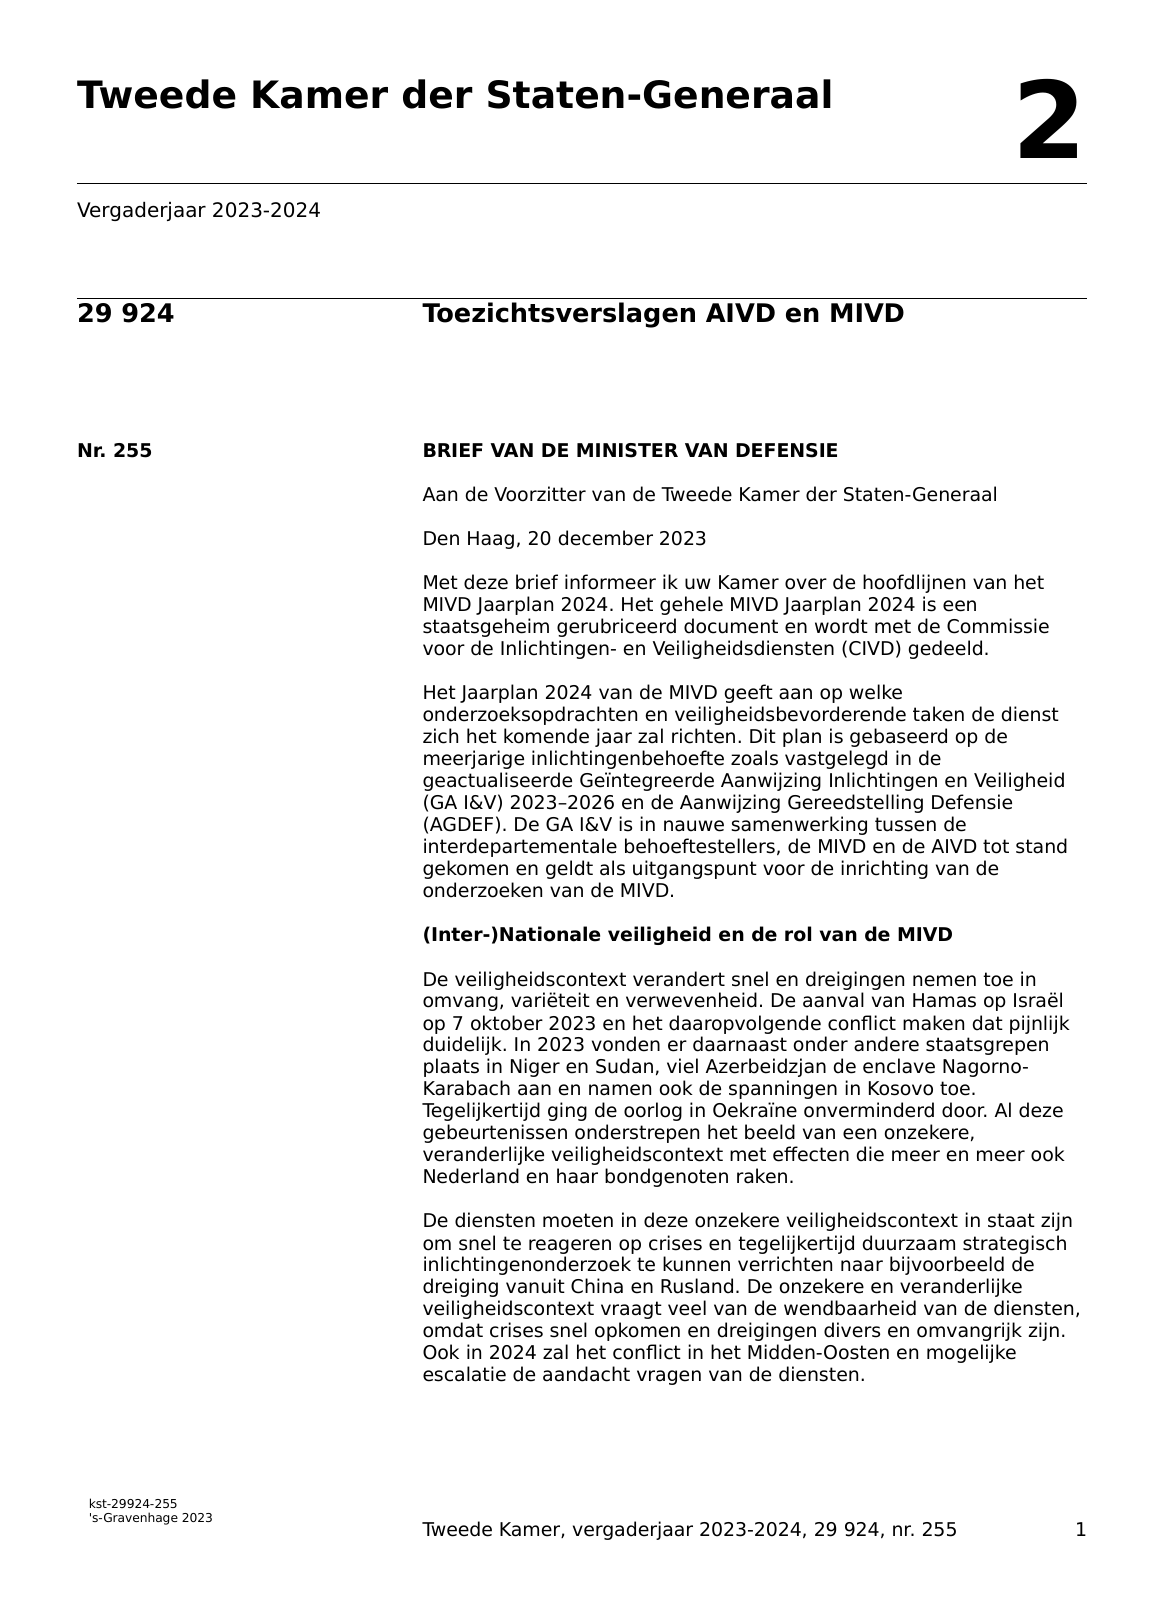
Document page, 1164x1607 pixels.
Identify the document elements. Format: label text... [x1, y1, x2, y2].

subtitle 29 924 Toezichtsverslagen AIVD en MIVD [77, 299, 1087, 329]
text De veiligheidscontext verandert snel en dreigingen nemen toe in omvang, variëteit en verwevenheid. De aanval van Hamas op Israël op 7 oktober 2023 en het daaropvolgende conflict maken dat pijnlijk duidelijk. In 2023 vonden er daarnaast onder andere staatsgrepen plaats in Niger en Sudan, viel Azerbeidzjan de enclave Nagorno-Karabach aan en namen ook de spanningen in Kosovo toe. Tegelijkertijd ging de oorlog in Oekraïne onverminderd door. Al deze gebeurtenissen onderstrepen het beeld van een onzekere, veranderlijke veiligheidscontext met effecten die meer en meer ook Nederland en haar bondgenoten raken. [422, 968, 1087, 1188]
text Aan de Voorzitter van de Tweede Kamer der Staten-Generaal [422, 484, 1087, 506]
text De diensten moeten in deze onzekere veiligheidscontext in staat zijn om snel te reageren op crises en tegelijkertijd duurzaam strategisch inlichtingenonderzoek te kunnen verrichten naar bijvoorbeeld de dreiging vanuit China en Rusland. De onzekere en veranderlijke veiligheidscontext vraagt veel van de wendbaarheid van de diensten, omdat crises snel opkomen en dreigingen divers en omvangrijk zijn. Ook in 2024 zal het conflict in het Midden-Oosten en mogelijke escalatie de aandacht vragen van de diensten. [422, 1210, 1087, 1386]
subtitle Nr. 255 BRIEF VAN DE MINISTER VAN DEFENSIE [77, 440, 1087, 462]
text Met deze brief informeer ik uw Kamer over de hoofdlijnen van het MIVD Jaarplan 2024. Het gehele MIVD Jaarplan 2024 is een staatsgeheim gerubriceerd document en wordt met de Commissie voor de Inlichtingen- en Veiligheidsdiensten (CIVD) gedeeld. [422, 572, 1087, 660]
text Het Jaarplan 2024 van de MIVD geeft aan op welke onderzoeksopdrachten en veiligheidsbevorderende taken de dienst zich het komende jaar zal richten. Dit plan is gebaseerd op de meerjarige inlichtingenbehoefte zoals vastgelegd in de geactualiseerde Geïntegreerde Aanwijzing Inlichtingen en Veiligheid (GA I&V) 2023–2026 en de Aanwijzing Gereedstelling Defensie (AGDEF). De GA I&V is in nauwe samenwerking tussen de interdepartementale behoeftestellers, de MIVD en de AIVD tot stand gekomen en geldt als uitgangspunt voor de inrichting van de onderzoeken van de MIVD. [422, 682, 1087, 902]
text kst-29924-255 [88, 1497, 323, 1511]
text Den Haag, 20 december 2023 [422, 528, 1087, 550]
table_header Tweede Kamer der Staten-Generaal [77, 59, 886, 183]
text 's-Gravenhage 2023 [88, 1511, 323, 1525]
subtitle (Inter-)Nationale veiligheid en de rol van de MIVD [422, 924, 1087, 946]
table_cell Vergaderjaar 2023-2024 [77, 184, 1087, 298]
table_header 2 [886, 59, 1087, 183]
